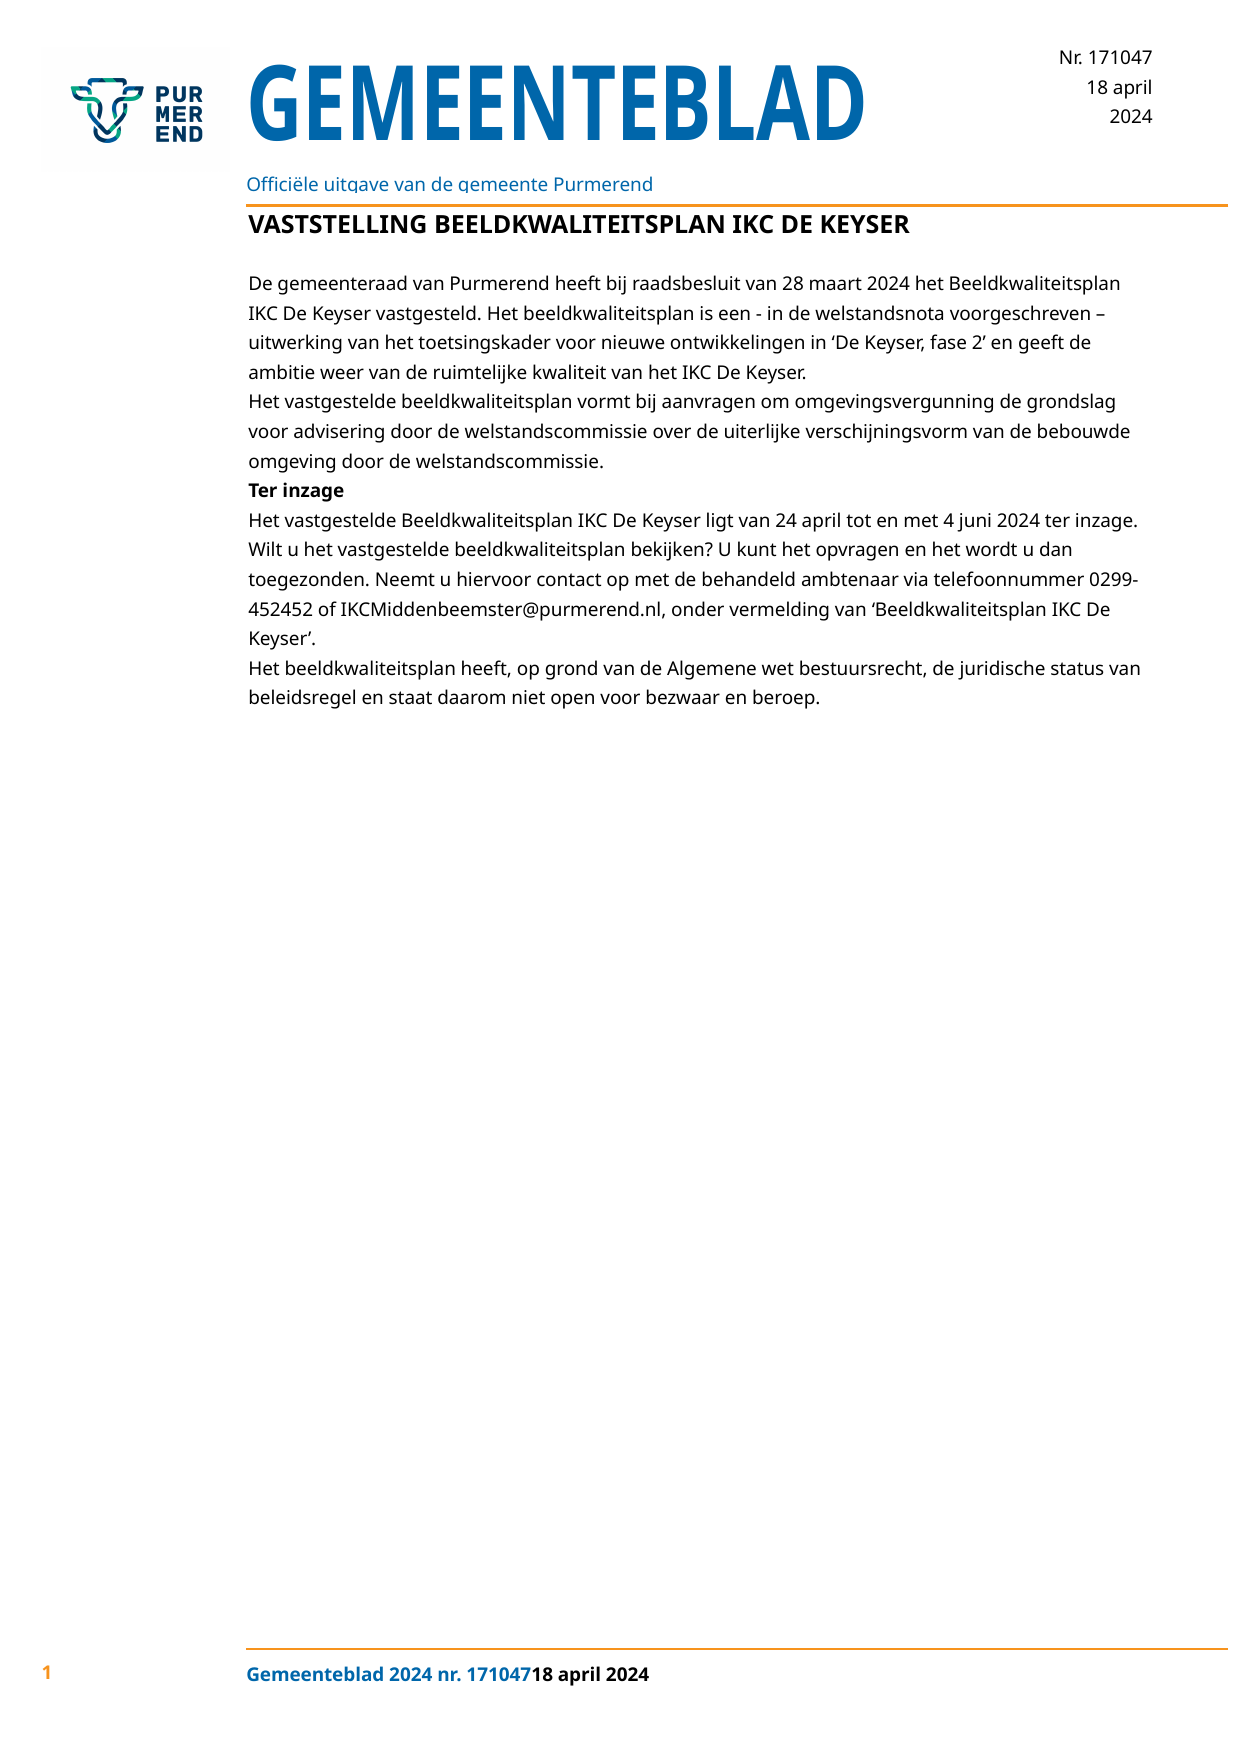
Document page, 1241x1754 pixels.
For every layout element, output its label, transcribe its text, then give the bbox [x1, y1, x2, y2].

picture [41, 47, 231, 172]
text Het beeldkwaliteitsplan heeft, op grond van de Algemene wet bestuursrecht, de juridische status van beleidsregel en staat daarom niet open voor bezwaar en beroep. [248, 655, 1152, 710]
text Het vastgestelde beeldkwaliteitsplan vormt bij aanvragen om omgevingsvergunning de grondslag voor advisering door de welstandscommissie over de uiterlijke verschijningsvorm van de bebouwde omgeving door de welstandscommissie. [248, 389, 1152, 473]
text Ter inzage [248, 477, 1152, 503]
text Het vastgestelde Beeldkwaliteitsplan IKC De Keyser ligt van 24 april tot en met 4 juni 2024 ter inzage. Wilt u het vastgestelde beeldkwaliteitsplan bekijken? U kunt het opvragen en het wordt u dan toegezonden. Neemt u hiervoor contact op met de behandeld ambtenaar via telefoonnummer 0299-452452 of IKCMiddenbeemster@purmerend.nl, onder vermelding van ‘Beeldkwaliteitsplan IKC De Keyser’. [248, 507, 1152, 651]
text De gemeenteraad van Purmerend heeft bij raadsbesluit van 28 maart 2024 het Beeldkwaliteitsplan IKC De Keyser vastgesteld. Het beeldkwaliteitsplan is een - in de welstandsnota voorgeschreven – uitwerking van het toetsingskader voor nieuwe ontwikkelingen in ‘De Keyser, fase 2’ en geeft de ambitie weer van de ruimtelijke kwaliteit van het IKC De Keyser. [248, 270, 1152, 385]
text VASTSTELLING BEELDKWALITEITSPLAN IKC DE KEYSER [248, 207, 1152, 241]
